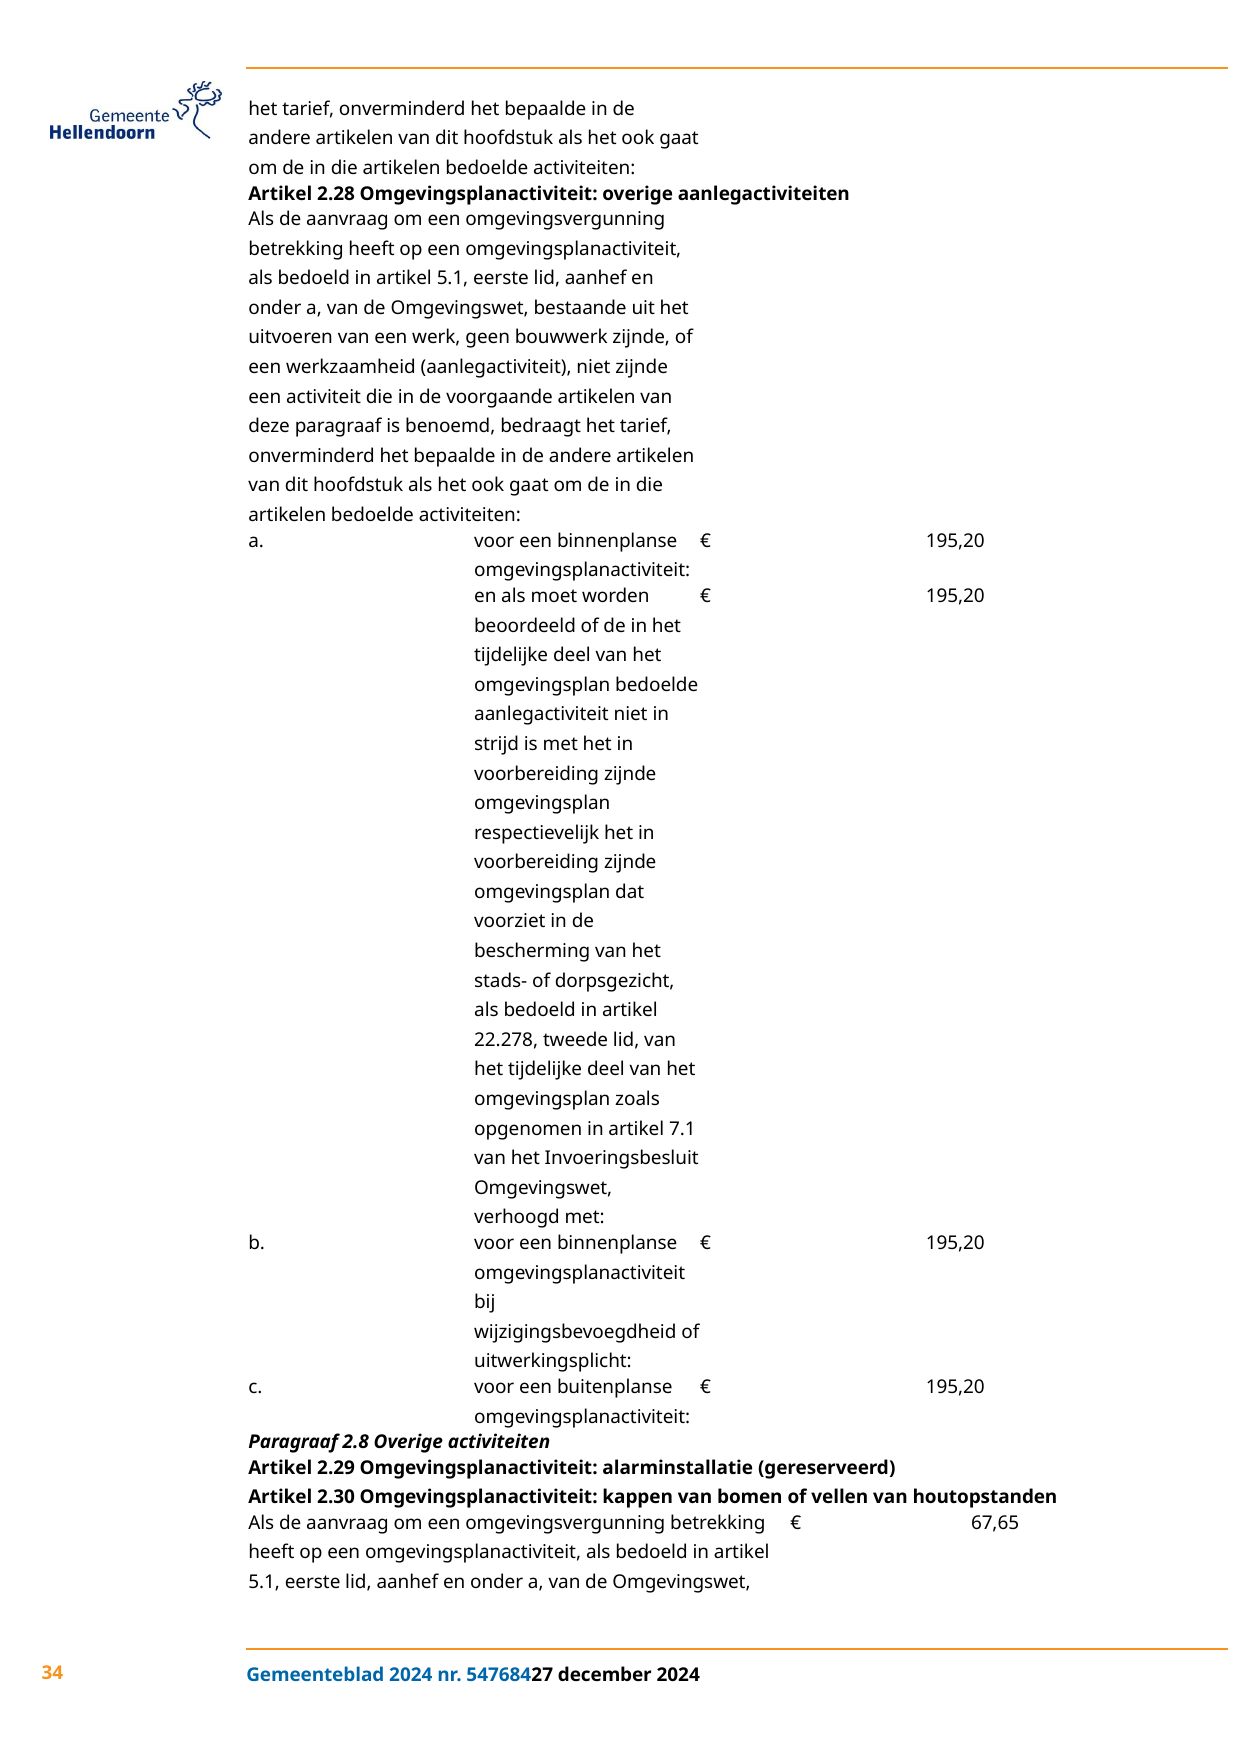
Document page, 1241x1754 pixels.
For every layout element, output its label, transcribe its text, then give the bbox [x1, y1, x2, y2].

table_header Artikel 2.30 Omgevingsplanactiviteit: kappen van bomen of vellen van houtopstanden [248, 1484, 1152, 1509]
table_cell Paragraaf 2.8 Overige activiteiten [248, 1429, 1152, 1454]
table_cell het tarief, onverminderd het bepaalde in de andere artikelen van dit hoofdstuk als het ook gaat om de in die artikelen bedoelde activiteiten: [248, 95, 700, 180]
table_cell [248, 582, 474, 1229]
picture [41, 47, 231, 172]
table_cell 195,20 [926, 527, 1152, 582]
table_cell € [700, 582, 926, 1229]
table_cell Artikel 2.29 Omgevingsplanactiviteit: alarminstallatie (gereserveerd) [248, 1454, 1152, 1480]
table_cell a. [248, 527, 474, 582]
table_cell b. [248, 1229, 474, 1373]
table_cell Als de aanvraag om een omgevingsvergunning betrekking heeft op een omgevingsplanactiviteit, als bedoeld in artikel 5.1, eerste lid, aanhef en onder a, van de Omgevingswet, bestaande uit het uitvoeren van een werk, geen bouwwerk zijnde, of een werkzaamheid (aanlegactiviteit), niet zijnde een activiteit die in de voorgaande artikelen van deze paragraaf is benoemd, bedraagt het tarief, onverminderd het bepaalde in de andere artikelen van dit hoofdstuk als het ook gaat om de in die artikelen bedoelde activiteiten: [248, 205, 700, 527]
table_cell € [700, 1229, 926, 1373]
table_cell Artikel 2.28 Omgevingsplanactiviteit: overige aanlegactiviteiten [248, 180, 1152, 205]
table_cell [926, 95, 1152, 180]
table_cell en als moet worden beoordeeld of de in het tijdelijke deel van het omgevingsplan bedoelde aanlegactiviteit niet in strijd is met het in voorbereiding zijnde omgevingsplan respectievelijk het in voorbereiding zijnde omgevingsplan dat voorziet in de bescherming van het stads- of dorpsgezicht, als bedoeld in artikel 22.278, tweede lid, van het tijdelijke deel van het omgevingsplan zoals opgenomen in artikel 7.1 van het Invoeringsbesluit Omgevingswet, verhoogd met: [474, 582, 700, 1229]
table_cell c. [248, 1373, 474, 1429]
table_cell 195,20 [926, 582, 1152, 1229]
table_cell voor een binnenplanse omgevingsplanactiviteit: [474, 527, 700, 582]
table_cell 195,20 [926, 1229, 1152, 1373]
table_cell [926, 205, 1152, 527]
table_cell Als de aanvraag om een omgevingsvergunning betrekking heeft op een omgevingsplanactiviteit, als bedoeld in artikel 5.1, eerste lid, aanhef en onder a, van de Omgevingswet, [248, 1509, 790, 1594]
table_cell voor een binnenplanse omgevingsplanactiviteit bij wijzigingsbevoegdheid of uitwerkingsplicht: [474, 1229, 700, 1373]
table_cell 67,65 [971, 1509, 1152, 1594]
table_cell € [700, 1373, 926, 1429]
table_cell [700, 205, 926, 527]
table_cell voor een buitenplanse omgevingsplanactiviteit: [474, 1373, 700, 1429]
table_cell 195,20 [926, 1373, 1152, 1429]
table_cell € [700, 527, 926, 582]
table_cell € [790, 1509, 971, 1594]
table_cell [700, 95, 926, 180]
